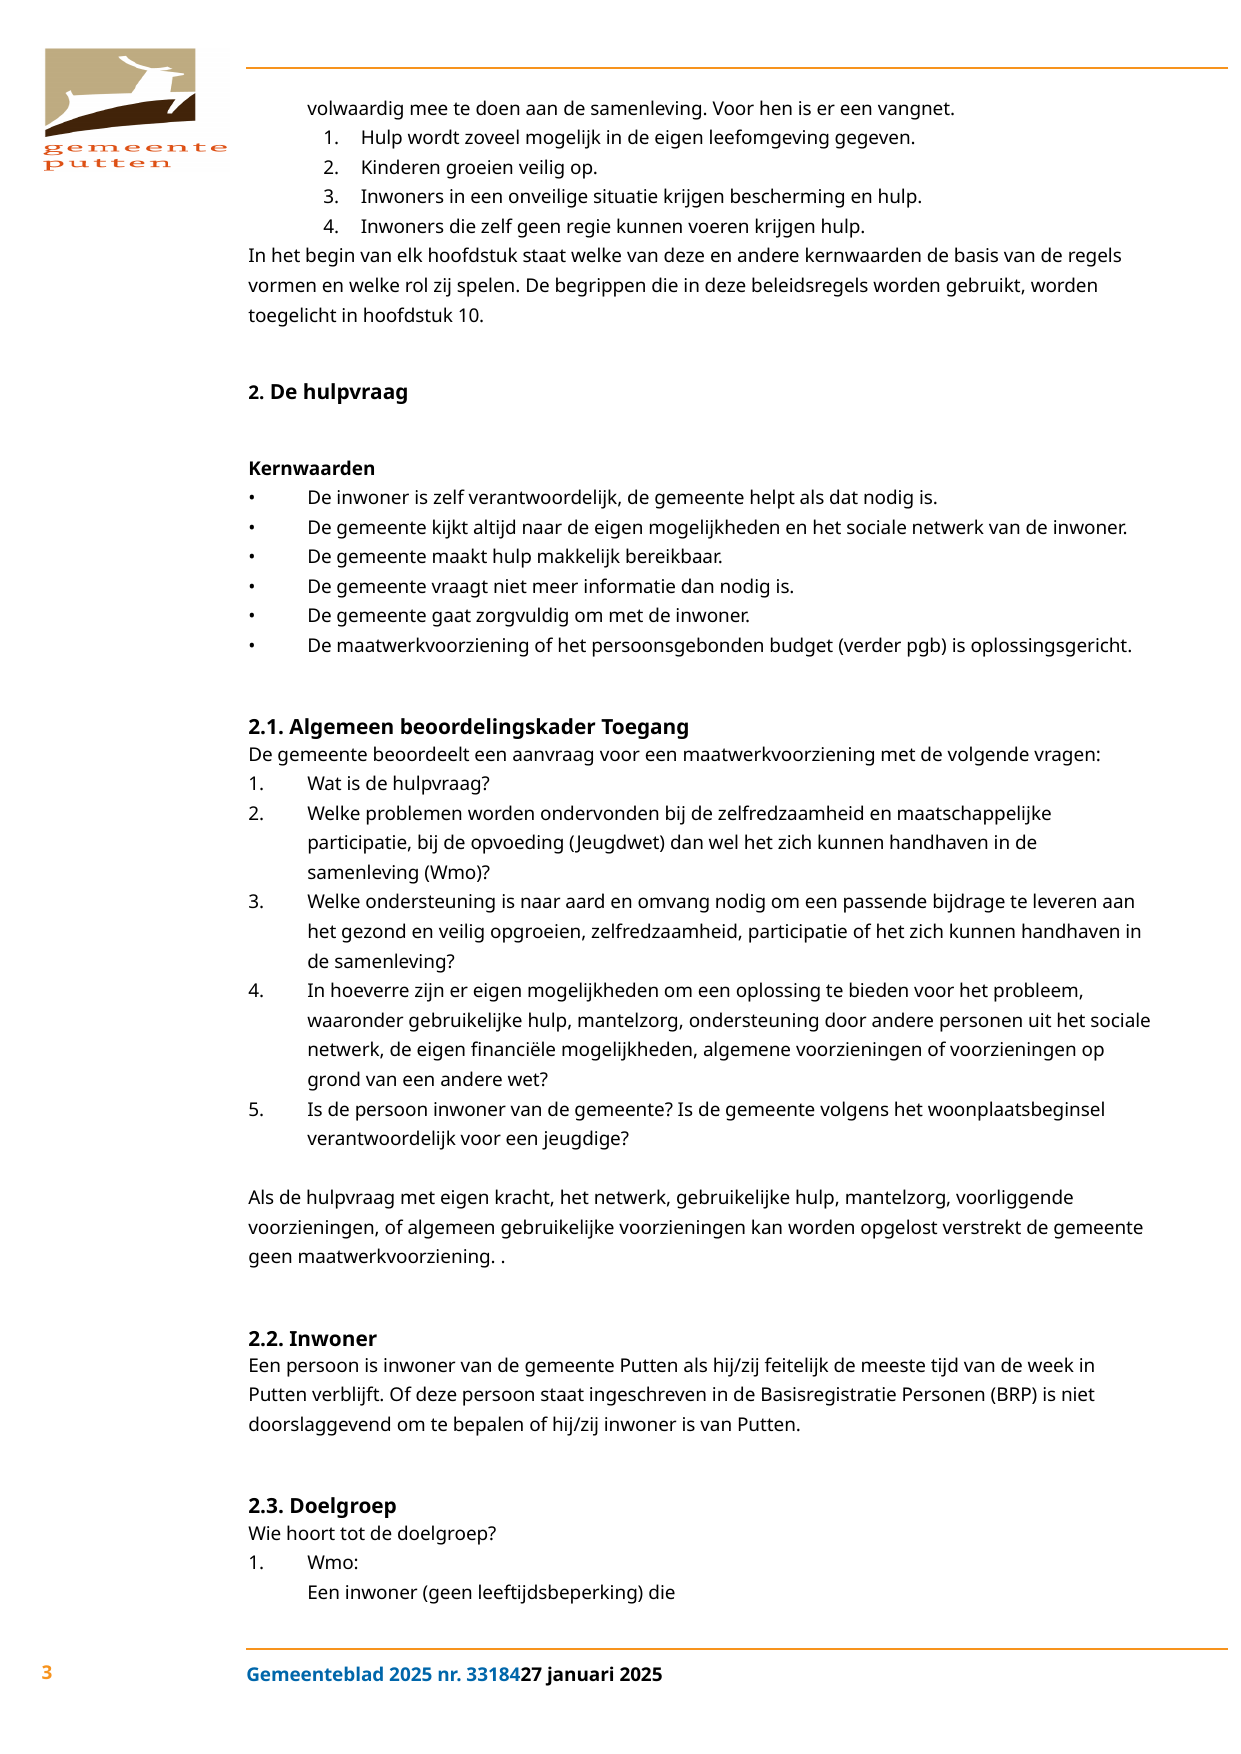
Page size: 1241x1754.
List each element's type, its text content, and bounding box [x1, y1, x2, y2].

text 2. De hulpvraag [248, 377, 1152, 406]
picture [41, 47, 231, 172]
list Kinderen groeien veilig op. [323, 154, 1152, 180]
list De gemeente vraagt niet meer informatie dan nodig is. [248, 573, 1152, 599]
list Wmo: [248, 1549, 1152, 1575]
list De gemeente maakt hulp makkelijk bereikbaar. [248, 543, 1152, 569]
list Inwoners die zelf geen regie kunnen voeren krijgen hulp. [323, 213, 1152, 239]
list Inwoners in een onveilige situatie krijgen bescherming en hulp. [323, 183, 1152, 209]
list De gemeente kijkt altijd naar de eigen mogelijkheden en het sociale netwerk van de inwoner. [248, 514, 1152, 540]
list Een inwoner (geen leeftijdsbeperking) die [248, 1579, 1152, 1604]
text Wie hoort tot de doelgroep? [248, 1520, 1152, 1545]
text In het begin van elk hoofdstuk staat welke van deze en andere kernwaarden de basis van de regels vormen en welke rol zij spelen. De begrippen die in deze beleidsregels worden gebruikt, worden toegelicht in hoofdstuk 10. [248, 243, 1152, 328]
list volwaardig mee te doen aan de samenleving. Voor hen is er een vangnet. [248, 95, 1152, 121]
list Is de persoon inwoner van de gemeente? Is de gemeente volgens het woonplaatsbeginsel verantwoordelijk voor een jeugdige? [248, 1096, 1152, 1151]
list Welke problemen worden ondervonden bij de zelfredzaamheid en maatschappelijke participatie, bij de opvoeding (Jeugdwet) dan wel het zich kunnen handhaven in de samenleving (Wmo)? [248, 800, 1152, 885]
list De gemeente gaat zorgvuldig om met de inwoner. [248, 603, 1152, 628]
text 2.1. Algemeen beoordelingskader Toegang [248, 712, 1152, 741]
text 2.2. Inwoner [248, 1324, 1152, 1352]
text De gemeente beoordeelt een aanvraag voor een maatwerkvoorziening met de volgende vragen: [248, 741, 1152, 766]
text Een persoon is inwoner van de gemeente Putten als hij/zij feitelijk de meeste tijd van de week in Putten verblijft. Of deze persoon staat ingeschreven in de Basisregistratie Personen (BRP) is niet doorslaggevend om te bepalen of hij/zij inwoner is van Putten. [248, 1352, 1152, 1437]
list Hulp wordt zoveel mogelijk in de eigen leefomgeving gegeven. [323, 124, 1152, 150]
list Welke ondersteuning is naar aard en omvang nodig om een passende bijdrage te leveren aan het gezond en veilig opgroeien, zelfredzaamheid, participatie of het zich kunnen handhaven in de samenleving? [248, 889, 1152, 973]
text Kernwaarden [248, 455, 1152, 481]
text 2.3. Doelgroep [248, 1491, 1152, 1520]
text Als de hulpvraag met eigen kracht, het netwerk, gebruikelijke hulp, mantelzorg, voorliggende voorzieningen, of algemeen gebruikelijke voorzieningen kan worden opgelost verstrekt de gemeente geen maatwerkvoorziening. . [248, 1184, 1152, 1269]
list In hoeverre zijn er eigen mogelijkheden om een oplossing te bieden voor het probleem, waaronder gebruikelijke hulp, mantelzorg, ondersteuning door andere personen uit het sociale netwerk, de eigen financiële mogelijkheden, algemene voorzieningen of voorzieningen op grond van een andere wet? [248, 977, 1152, 1092]
list De maatwerkvoorziening of het persoonsgebonden budget (verder pgb) is oplossingsgericht. [248, 632, 1152, 658]
list De inwoner is zelf verantwoordelijk, de gemeente helpt als dat nodig is. [248, 484, 1152, 510]
list Wat is de hulpvraag? [248, 770, 1152, 796]
